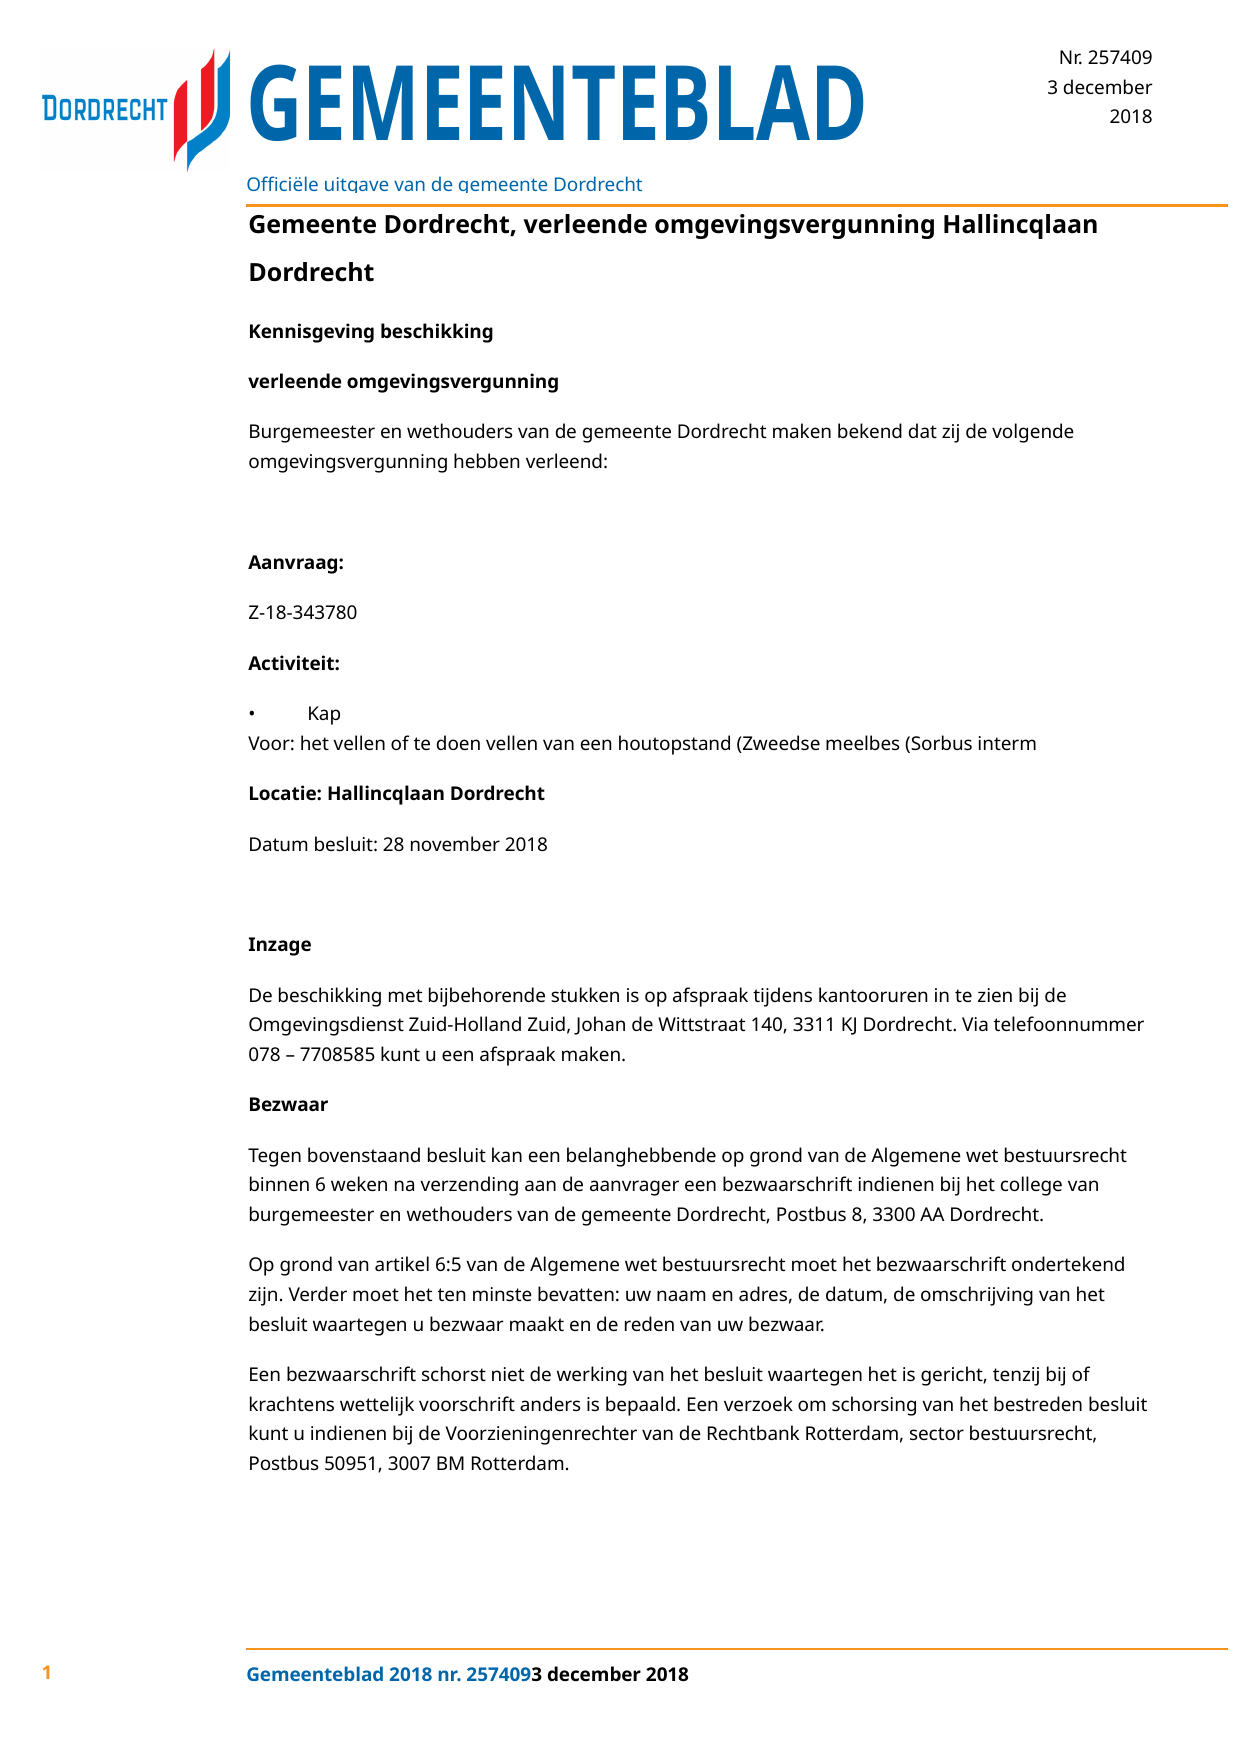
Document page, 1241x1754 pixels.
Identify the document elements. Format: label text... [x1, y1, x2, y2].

text Gemeente Dordrecht, verleende omgevingsvergunning Hallincqlaan Dordrecht [248, 207, 1152, 288]
text Tegen bovenstaand besluit kan een belanghebbende op grond van de Algemene wet bestuursrecht binnen 6 weken na verzending aan de aanvrager een bezwaarschrift indienen bij het college van burgemeester en wethouders van de gemeente Dordrecht, Postbus 8, 3300 AA Dordrecht. [248, 1142, 1152, 1227]
picture [41, 47, 231, 172]
text Z-18-343780 [248, 599, 1152, 625]
text Een bezwaarschrift schorst niet de werking van het besluit waartegen het is gericht, tenzij bij of krachtens wettelijk voorschrift anders is bepaald. Een verzoek om schorsing van het bestreden besluit kunt u indienen bij de Voorzieningenrechter van de Rechtbank Rotterdam, sector bestuursrecht, Postbus 50951, 3007 BM Rotterdam. [248, 1361, 1152, 1476]
text Activiteit: [248, 650, 1152, 676]
text Burgemeester en wethouders van de gemeente Dordrecht maken bekend dat zij de volgende omgevingsvergunning hebben verleend: [248, 419, 1152, 474]
text Inzage [248, 932, 1152, 957]
list Kap [248, 700, 1152, 726]
text Kennisgeving beschikking [248, 318, 1152, 344]
text Op grond van artikel 6:5 van de Algemene wet bestuursrecht moet het bezwaarschrift ondertekend zijn. Verder moet het ten minste bevatten: uw naam en adres, de datum, de omschrijving van het besluit waartegen u bezwaar maakt en de reden van uw bezwaar. [248, 1252, 1152, 1337]
text Bezwaar [248, 1092, 1152, 1117]
text Locatie: Hallincqlaan Dordrecht [248, 780, 1152, 806]
text Voor: het vellen of te doen vellen van een houtopstand (Zweedse meelbes (Sorbus interm [248, 730, 1152, 756]
text Aanvraag: [248, 549, 1152, 575]
text De beschikking met bijbehorende stukken is op afspraak tijdens kantooruren in te zien bij de Omgevingsdienst Zuid-Holland Zuid, Johan de Wittstraat 140, 3311 KJ Dordrecht. Via telefoonnummer 078 – 7708585 kunt u een afspraak maken. [248, 982, 1152, 1067]
text verleende omgevingsvergunning [248, 368, 1152, 394]
text Datum besluit: 28 november 2018 [248, 831, 1152, 857]
